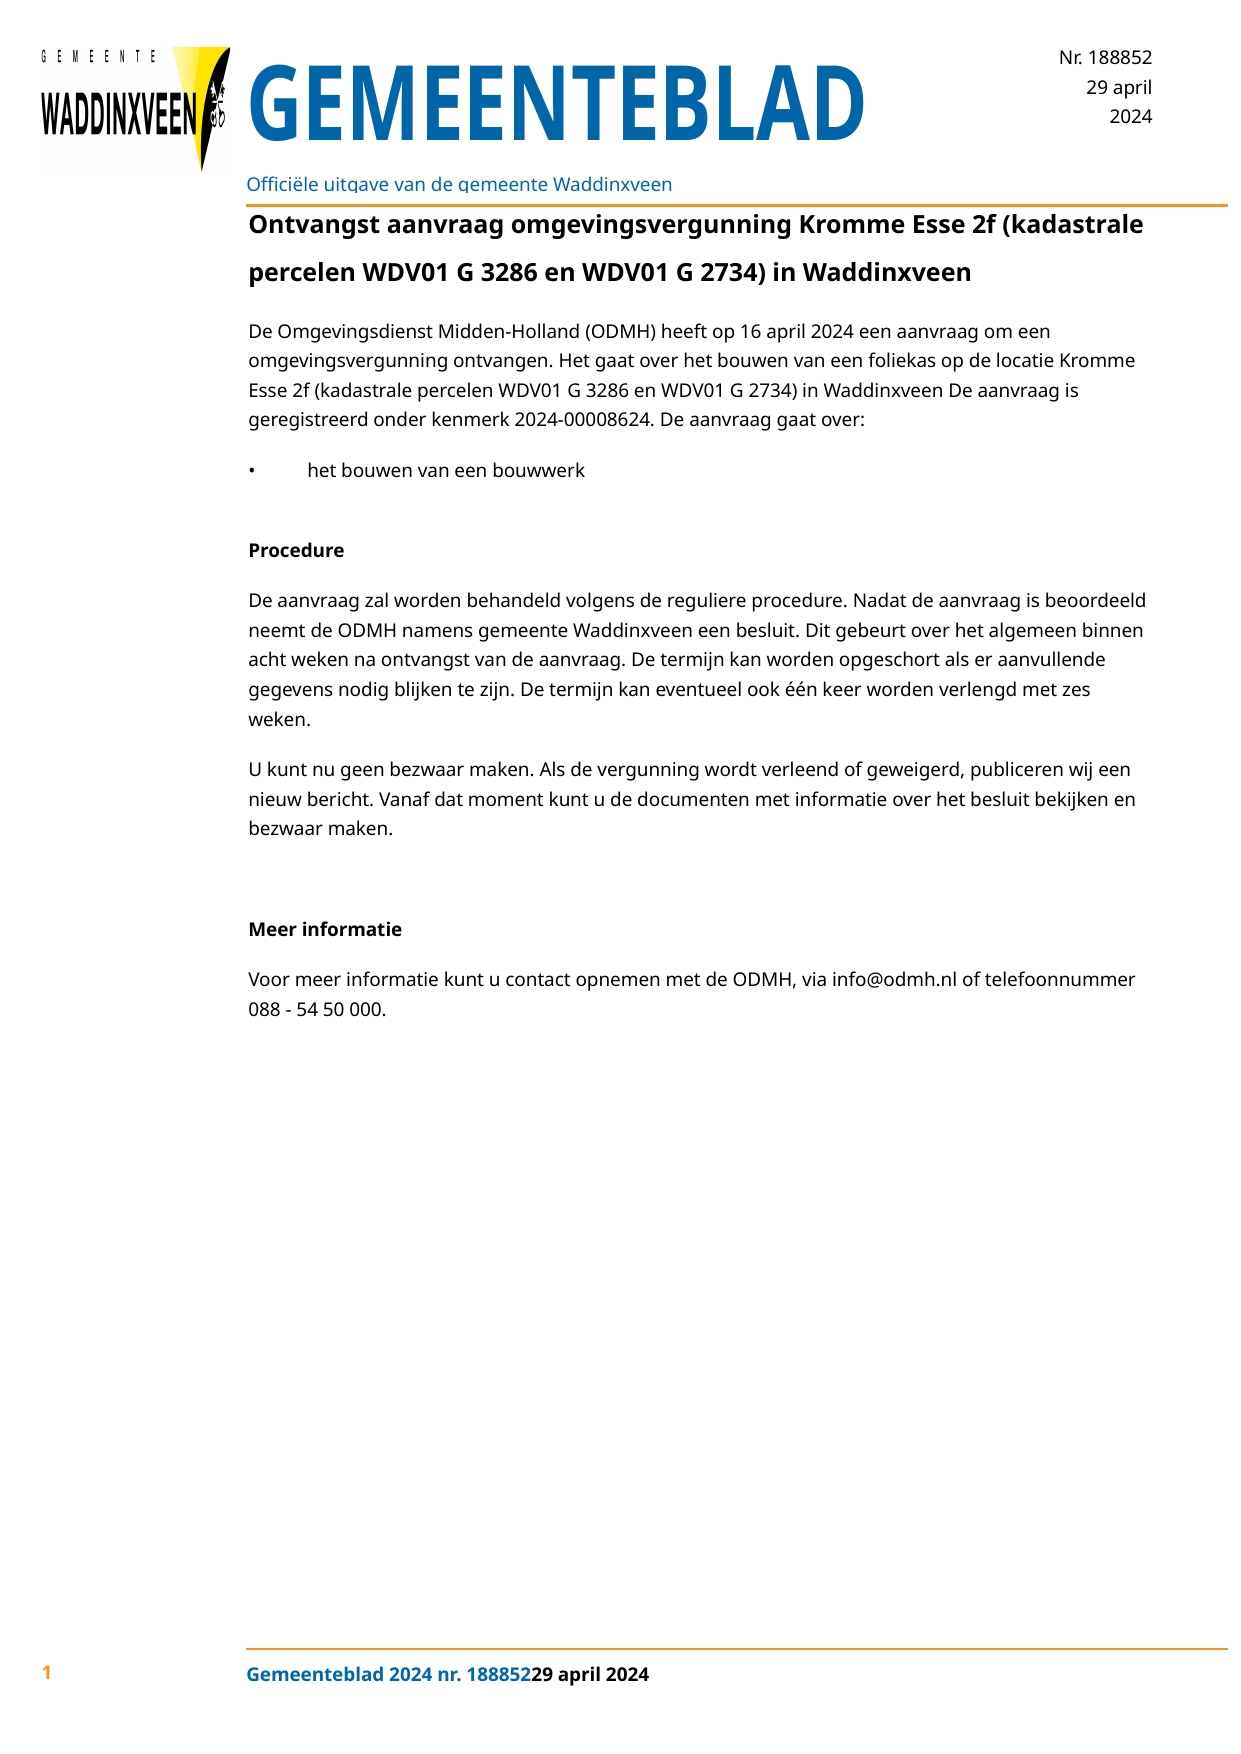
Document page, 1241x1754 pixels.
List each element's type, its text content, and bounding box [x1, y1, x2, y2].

text Voor meer informatie kunt u contact opnemen met de ODMH, via info@odmh.nl of telefoonnummer 088 - 54 50 000. [248, 967, 1152, 1022]
text Ontvangst aanvraag omgevingsvergunning Kromme Esse 2f (kadastrale percelen WDV01 G 3286 en WDV01 G 2734) in Waddinxveen [248, 207, 1152, 288]
text Procedure [248, 537, 1152, 563]
text De aanvraag zal worden behandeld volgens de reguliere procedure. Nadat de aanvraag is beoordeeld neemt de ODMH namens gemeente Waddinxveen een besluit. Dit gebeurt over het algemeen binnen acht weken na ontvangst van de aanvraag. De termijn kan worden opgeschort als er aanvullende gegevens nodig blijken te zijn. De termijn kan eventueel ook één keer worden verlengd met zes weken. [248, 587, 1152, 732]
list het bouwen van een bouwwerk [248, 457, 1152, 483]
text De Omgevingsdienst Midden-Holland (ODMH) heeft op 16 april 2024 een aanvraag om een omgevingsvergunning ontvangen. Het gaat over het bouwen van een foliekas op de locatie Kromme Esse 2f (kadastrale percelen WDV01 G 3286 en WDV01 G 2734) in Waddinxveen De aanvraag is geregistreerd onder kenmerk 2024-00008624. De aanvraag gaat over: [248, 318, 1152, 432]
text U kunt nu geen bezwaar maken. Als de vergunning wordt verleend of geweigerd, publiceren wij een nieuw bericht. Vanaf dat moment kunt u de documenten met informatie over het besluit bekijken en bezwaar maken. [248, 756, 1152, 841]
picture [41, 47, 231, 172]
text Meer informatie [248, 916, 1152, 942]
